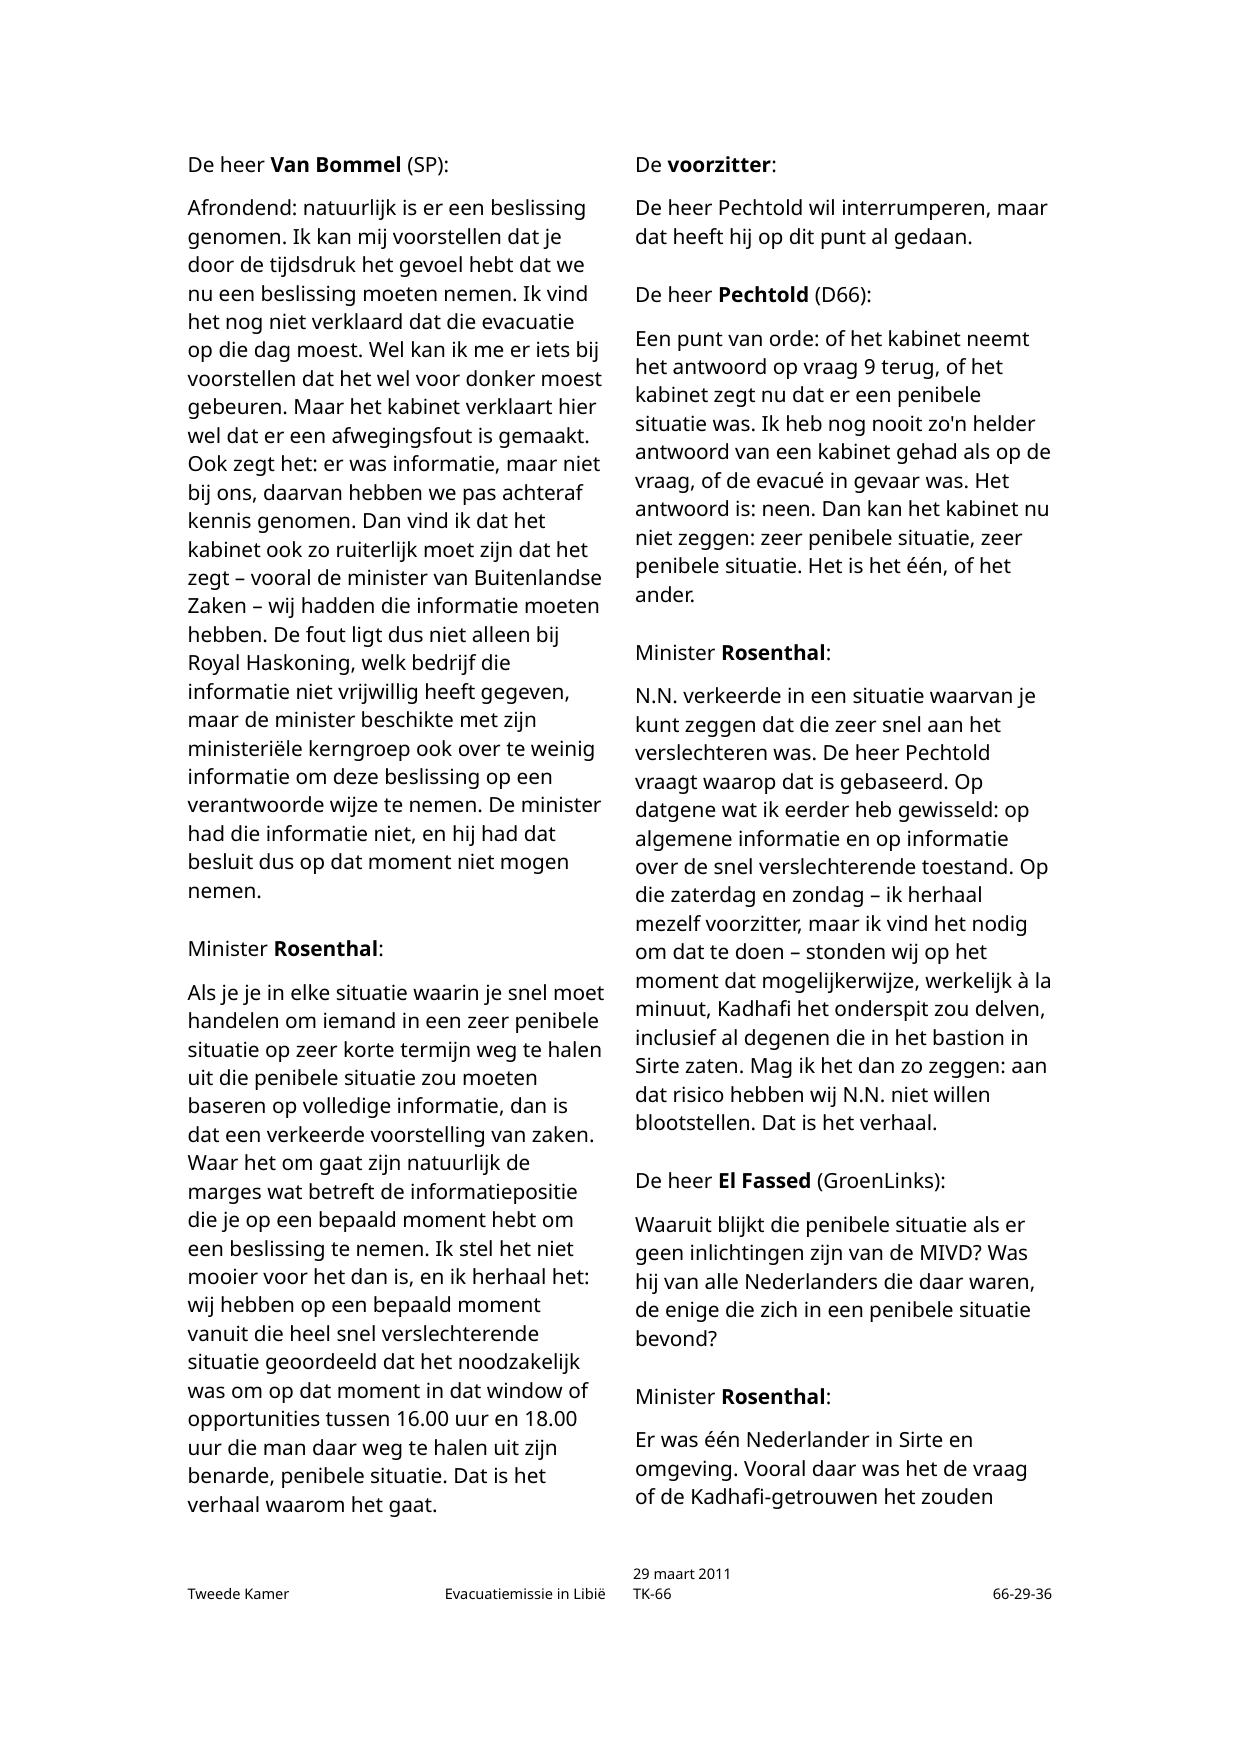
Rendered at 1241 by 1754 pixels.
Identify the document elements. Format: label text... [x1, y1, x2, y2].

text Minister Rosenthal: [635, 638, 1053, 667]
text Waaruit blijkt die penibele situatie als er geen inlichtingen zijn van de MIVD? Was hij van alle Nederlanders die daar waren, de enige die zich in een penibele situatie bevond? [635, 1210, 1053, 1352]
text Als je je in elke situatie waarin je snel moet handelen om iemand in een zeer penibele situatie op zeer korte termijn weg te halen uit die penibele situatie zou moeten baseren op volledige informatie, dan is dat een verkeerde voorstelling van zaken. Waar het om gaat zijn natuurlijk de marges wat betreft de informatiepositie die je op een bepaald moment hebt om een beslissing te nemen. Ik stel het niet mooier voor het dan is, en ik herhaal het: wij hebben op een bepaald moment vanuit die heel snel verslechterende situatie geoordeeld dat het noodzakelijk was om op dat moment in dat window of opportunities tussen 16.00 uur en 18.00 uur die man daar weg te halen uit zijn benarde, penibele situatie. Dat is het verhaal waarom het gaat. [187, 978, 605, 1518]
text Afrondend: natuurlijk is er een beslissing genomen. Ik kan mij voorstellen dat je door de tijdsdruk het gevoel hebt dat we nu een beslissing moeten nemen. Ik vind het nog niet verklaard dat die evacuatie op die dag moest. Wel kan ik me er iets bij voorstellen dat het wel voor donker moest gebeuren. Maar het kabinet verklaart hier wel dat er een afwegingsfout is gemaakt. Ook zegt het: er was informatie, maar niet bij ons, daarvan hebben we pas achteraf kennis genomen. Dan vind ik dat het kabinet ook zo ruiterlijk moet zijn dat het zegt – vooral de minister van Buitenlandse Zaken – wij hadden die informatie moeten hebben. De fout ligt dus niet alleen bij Royal Haskoning, welk bedrijf die informatie niet vrijwillig heeft gegeven, maar de minister beschikte met zijn ministeriële kerngroep ook over te weinig informatie om deze beslissing op een verantwoorde wijze te nemen. De minister had die informatie niet, en hij had dat besluit dus op dat moment niet mogen nemen. [187, 193, 605, 904]
text Minister Rosenthal: [635, 1382, 1053, 1411]
text De heer Pechtold (D66): [635, 280, 1053, 309]
text De heer Pechtold wil interrumperen, maar dat heeft hij op dit punt al gedaan. [635, 193, 1053, 250]
text Een punt van orde: of het kabinet neemt het antwoord op vraag 9 terug, of het kabinet zegt nu dat er een penibele situatie was. Ik heb nog nooit zo'n helder antwoord van een kabinet gehad als op de vraag, of de evacué in gevaar was. Het antwoord is: neen. Dan kan het kabinet nu niet zeggen: zeer penibele situatie, zeer penibele situatie. Het is het één, of het ander. [635, 324, 1053, 608]
text De heer Van Bommel (SP): [187, 150, 605, 178]
text Er was één Nederlander in Sirte en omgeving. Vooral daar was het de vraag of de Kadhafi-getrouwen het zouden [635, 1426, 1053, 1511]
text Minister Rosenthal: [187, 934, 605, 963]
text N.N. verkeerde in een situatie waarvan je kunt zeggen dat die zeer snel aan het verslechteren was. De heer Pechtold vraagt waarop dat is gebaseerd. Op datgene wat ik eerder heb gewisseld: op algemene informatie en op informatie over de snel verslechterende toestand. Op die zaterdag en zondag – ik herhaal mezelf voorzitter, maar ik vind het nodig om dat te doen – stonden wij op het moment dat mogelijkerwijze, werkelijk à la minuut, Kadhafi het onderspit zou delven, inclusief al degenen die in het bastion in Sirte zaten. Mag ik het dan zo zeggen: aan dat risico hebben wij N.N. niet willen blootstellen. Dat is het verhaal. [635, 682, 1053, 1137]
text De voorzitter: [635, 150, 1053, 178]
text De heer El Fassed (GroenLinks): [635, 1167, 1053, 1195]
